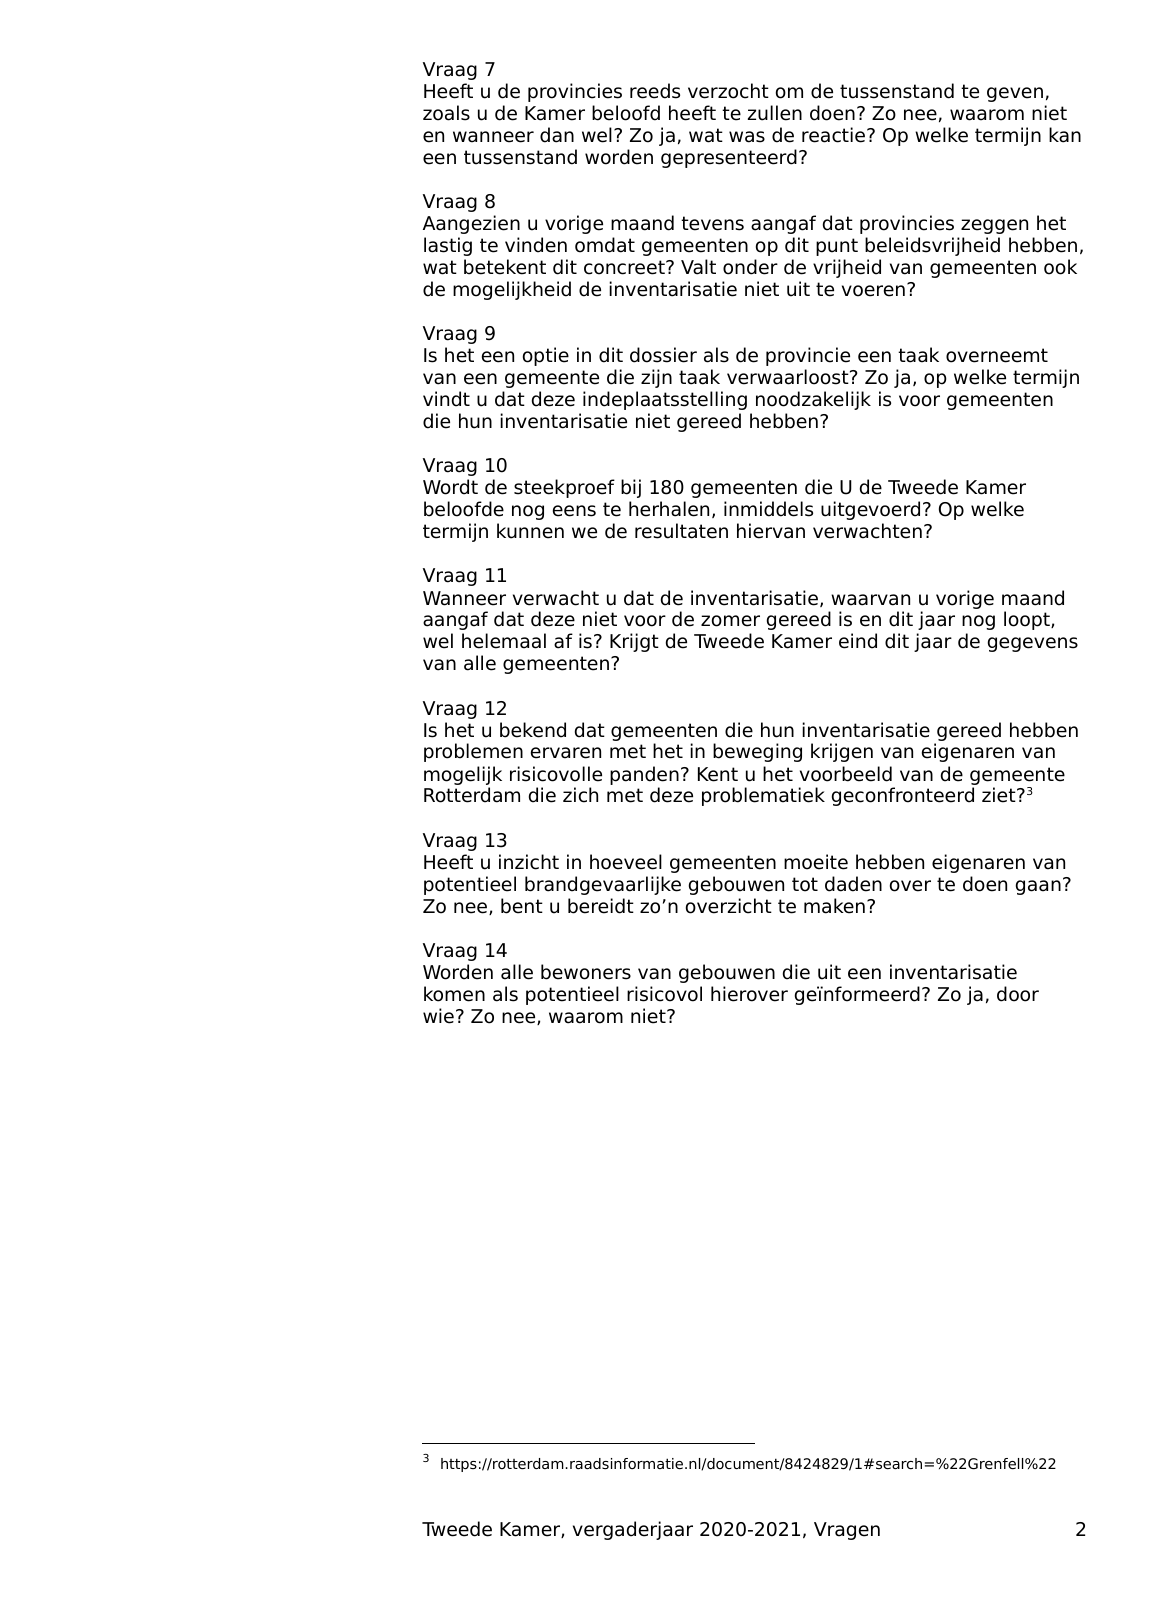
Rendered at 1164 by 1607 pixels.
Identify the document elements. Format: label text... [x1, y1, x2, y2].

text Is het u bekend dat gemeenten die hun inventarisatie gereed hebben problemen ervaren met het in beweging krijgen van eigenaren van mogelijk risicovolle panden? Kent u het voorbeeld van de gemeente Rotterdam die zich met deze problematiek geconfronteerd ziet? [422, 719, 1087, 807]
text Worden alle bewoners van gebouwen die uit een inventarisatie komen als potentieel risicovol hierover geïnformeerd? Zo ja, door wie? Zo nee, waarom niet? [422, 962, 1087, 1028]
text Is het een optie in dit dossier als de provincie een taak overneemt van een gemeente die zijn taak verwaarloost? Zo ja, op welke termijn vindt u dat deze indeplaatsstelling noodzakelijk is voor gemeenten die hun inventarisatie niet gereed hebben? [422, 345, 1087, 433]
text Vraag 14 [422, 940, 1087, 962]
text Heeft u de provincies reeds verzocht om de tussenstand te geven, zoals u de Kamer beloofd heeft te zullen doen? Zo nee, waarom niet en wanneer dan wel? Zo ja, wat was de reactie? Op welke termijn kan een tussenstand worden gepresenteerd? [422, 81, 1087, 169]
text Vraag 7 [422, 59, 1087, 81]
text Vraag 11 [422, 565, 1087, 587]
text https://rotterdam.raadsinformatie.nl/document/8424829/1#search=%22Grenfell%22 [422, 1452, 1087, 1474]
text Wanneer verwacht u dat de inventarisatie, waarvan u vorige maand aangaf dat deze niet voor de zomer gereed is en dit jaar nog loopt, wel helemaal af is? Krijgt de Tweede Kamer eind dit jaar de gegevens van alle gemeenten? [422, 587, 1087, 675]
text Aangezien u vorige maand tevens aangaf dat provincies zeggen het lastig te vinden omdat gemeenten op dit punt beleidsvrijheid hebben, wat betekent dit concreet? Valt onder de vrijheid van gemeenten ook de mogelijkheid de inventarisatie niet uit te voeren? [422, 213, 1087, 301]
text Vraag 8 [422, 191, 1087, 213]
text Vraag 13 [422, 829, 1087, 852]
text Heeft u inzicht in hoeveel gemeenten moeite hebben eigenaren van potentieel brandgevaarlijke gebouwen tot daden over te doen gaan? Zo nee, bent u bereidt zo’n overzicht te maken? [422, 852, 1087, 917]
text Vraag 10 [422, 455, 1087, 477]
text Vraag 9 [422, 323, 1087, 345]
text Vraag 12 [422, 697, 1087, 719]
text Wordt de steekproef bij 180 gemeenten die U de Tweede Kamer beloofde nog eens te herhalen, inmiddels uitgevoerd? Op welke termijn kunnen we de resultaten hiervan verwachten? [422, 477, 1087, 543]
